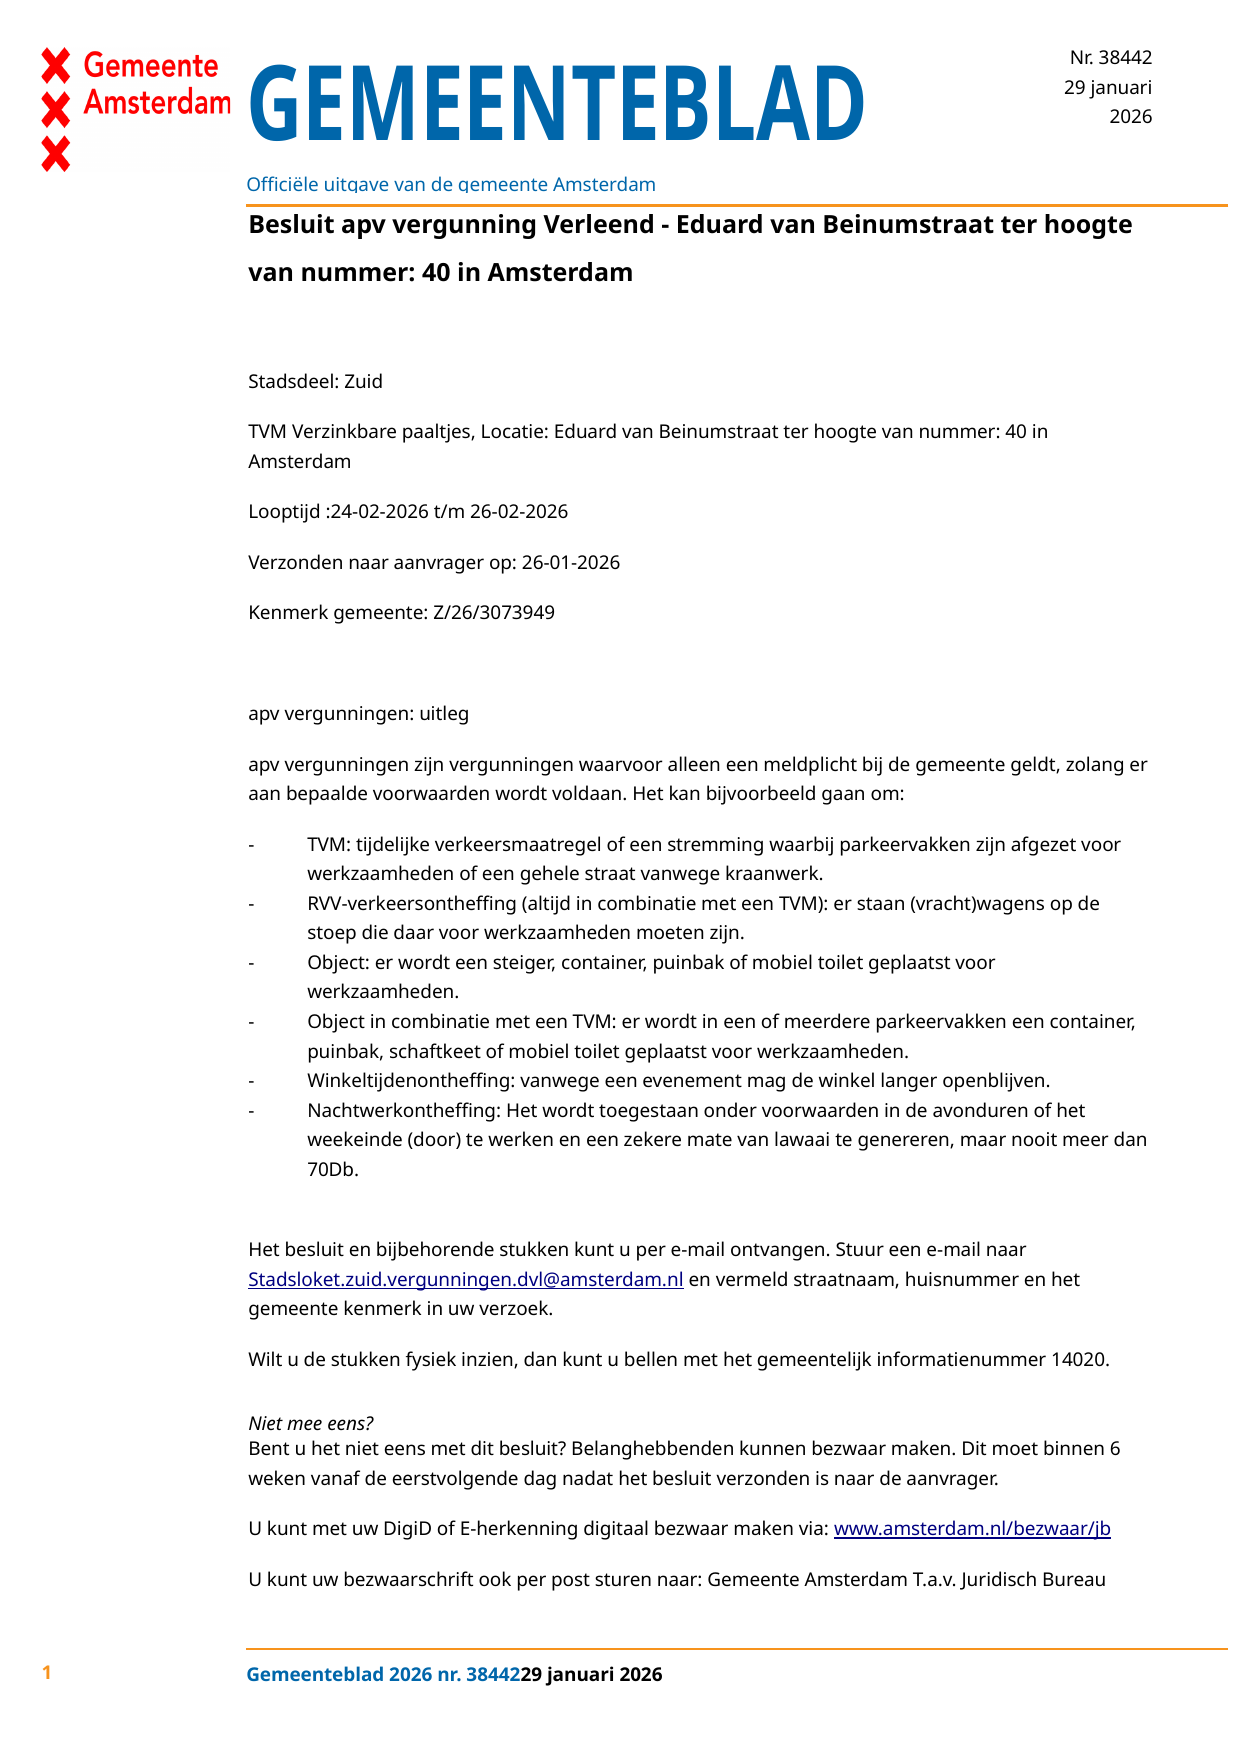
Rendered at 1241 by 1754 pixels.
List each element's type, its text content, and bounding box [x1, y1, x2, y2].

list Object: er wordt een steiger, container, puinbak of mobiel toilet geplaatst voor werkzaamheden. [248, 949, 1152, 1004]
text Wilt u de stukken fysiek inzien, dan kunt u bellen met het gemeentelijk informatienummer 14020. [248, 1346, 1152, 1372]
list TVM: tijdelijke verkeersmaatregel of een stremming waarbij parkeervakken zijn afgezet voor werkzaamheden of een gehele straat vanwege kraanwerk. [248, 831, 1152, 886]
list Winkeltijdenontheffing: vanwege een evenement mag de winkel langer openblijven. [248, 1067, 1152, 1093]
text U kunt met uw DigiD of E-herkenning digitaal bezwaar maken via: www.amsterdam.nl/bezwaar/jb [248, 1516, 1152, 1541]
list Object in combinatie met een TVM: er wordt in een of meerdere parkeervakken een container, puinbak, schaftkeet of mobiel toilet geplaatst voor werkzaamheden. [248, 1008, 1152, 1064]
text Stadsdeel: Zuid [248, 368, 1152, 394]
text TVM Verzinkbare paaltjes, Locatie: Eduard van Beinumstraat ter hoogte van nummer: 40 in Amsterdam [248, 419, 1152, 474]
text Kenmerk gemeente: Z/26/3073949 [248, 599, 1152, 625]
text apv vergunningen: uitleg [248, 700, 1152, 726]
text Verzonden naar aanvrager op: 26-01-2026 [248, 549, 1152, 575]
text Niet mee eens? [248, 1410, 1152, 1436]
picture [41, 47, 231, 172]
list RVV-verkeersontheffing (altijd in combinatie met een TVM): er staan (vracht)wagens op de stoep die daar voor werkzaamheden moeten zijn. [248, 890, 1152, 945]
text Looptijd :24-02-2026 t/m 26-02-2026 [248, 499, 1152, 524]
text apv vergunningen zijn vergunningen waarvoor alleen een meldplicht bij de gemeente geldt, zolang er aan bepaalde voorwaarden wordt voldaan. Het kan bijvoorbeeld gaan om: [248, 751, 1152, 806]
text Besluit apv vergunning Verleend - Eduard van Beinumstraat ter hoogte van nummer: 40 in Amsterdam [248, 207, 1152, 288]
text U kunt uw bezwaarschrift ook per post sturen naar: Gemeente Amsterdam T.a.v. Juridisch Bureau [248, 1566, 1152, 1592]
list Nachtwerkontheffing: Het wordt toegestaan onder voorwaarden in de avonduren of het weekeinde (door) te werken en een zekere mate van lawaai te genereren, maar nooit meer dan 70Db. [248, 1097, 1152, 1182]
text Het besluit en bijbehorende stukken kunt u per e-mail ontvangen. Stuur een e-mail naar Stadsloket.zuid.vergunningen.dvl@amsterdam.nl en vermeld straatnaam, huisnummer en het gemeente kenmerk in uw verzoek. [248, 1236, 1152, 1321]
text Bent u het niet eens met dit besluit? Belanghebbenden kunnen bezwaar maken. Dit moet binnen 6 weken vanaf de eerstvolgende dag nadat het besluit verzonden is naar de aanvrager. [248, 1436, 1152, 1491]
